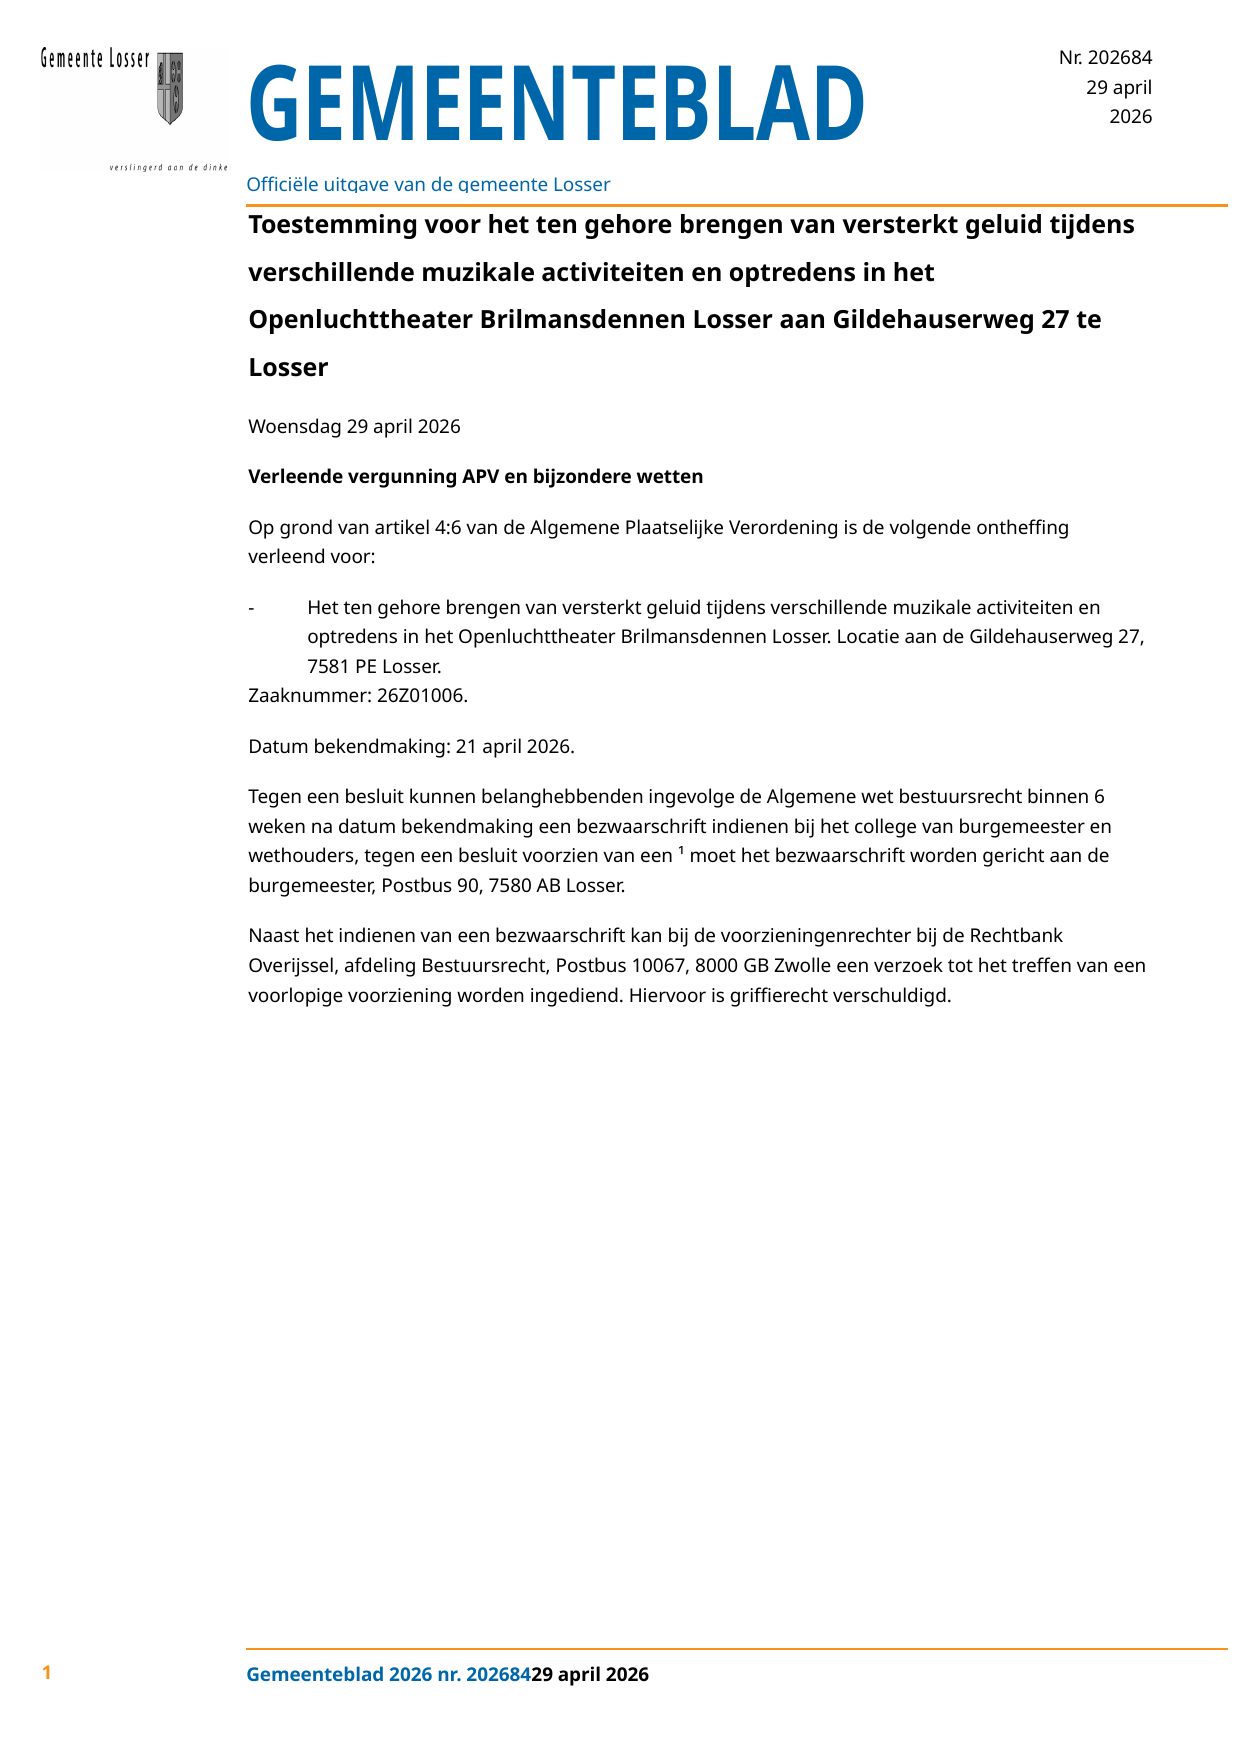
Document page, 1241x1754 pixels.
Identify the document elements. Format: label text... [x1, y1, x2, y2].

text Tegen een besluit kunnen belanghebbenden ingevolge de Algemene wet bestuursrecht binnen 6 weken na datum bekendmaking een bezwaarschrift indienen bij het college van burgemeester en wethouders, tegen een besluit voorzien van een ¹ moet het bezwaarschrift worden gericht aan de burgemeester, Postbus 90, 7580 AB Losser. [248, 783, 1152, 898]
text Datum bekendmaking: 21 april 2026. [248, 733, 1152, 759]
text Op grond van artikel 4:6 van de Algemene Plaatselijke Verordening is de volgende ontheffing verleend voor: [248, 514, 1152, 569]
text Toestemming voor het ten gehore brengen van versterkt geluid tijdens verschillende muzikale activiteiten en optredens in het Openluchttheater Brilmansdennen Losser aan Gildehauserweg 27 te Losser [248, 207, 1152, 384]
picture [41, 47, 231, 172]
text Naast het indienen van een bezwaarschrift kan bij de voorzieningenrechter bij de Rechtbank Overijssel, afdeling Bestuursrecht, Postbus 10067, 8000 GB Zwolle een verzoek tot het treffen van een voorlopige voorziening worden ingediend. Hiervoor is griffierecht verschuldigd. [248, 923, 1152, 1008]
text Verleende vergunning APV en bijzondere wetten [248, 463, 1152, 489]
list Het ten gehore brengen van versterkt geluid tijdens verschillende muzikale activiteiten en optredens in het Openluchttheater Brilmansdennen Losser. Locatie aan de Gildehauserweg 27, 7581 PE Losser. [248, 594, 1152, 679]
text Woensdag 29 april 2026 [248, 413, 1152, 439]
text Zaaknummer: 26Z01006. [248, 683, 1152, 708]
